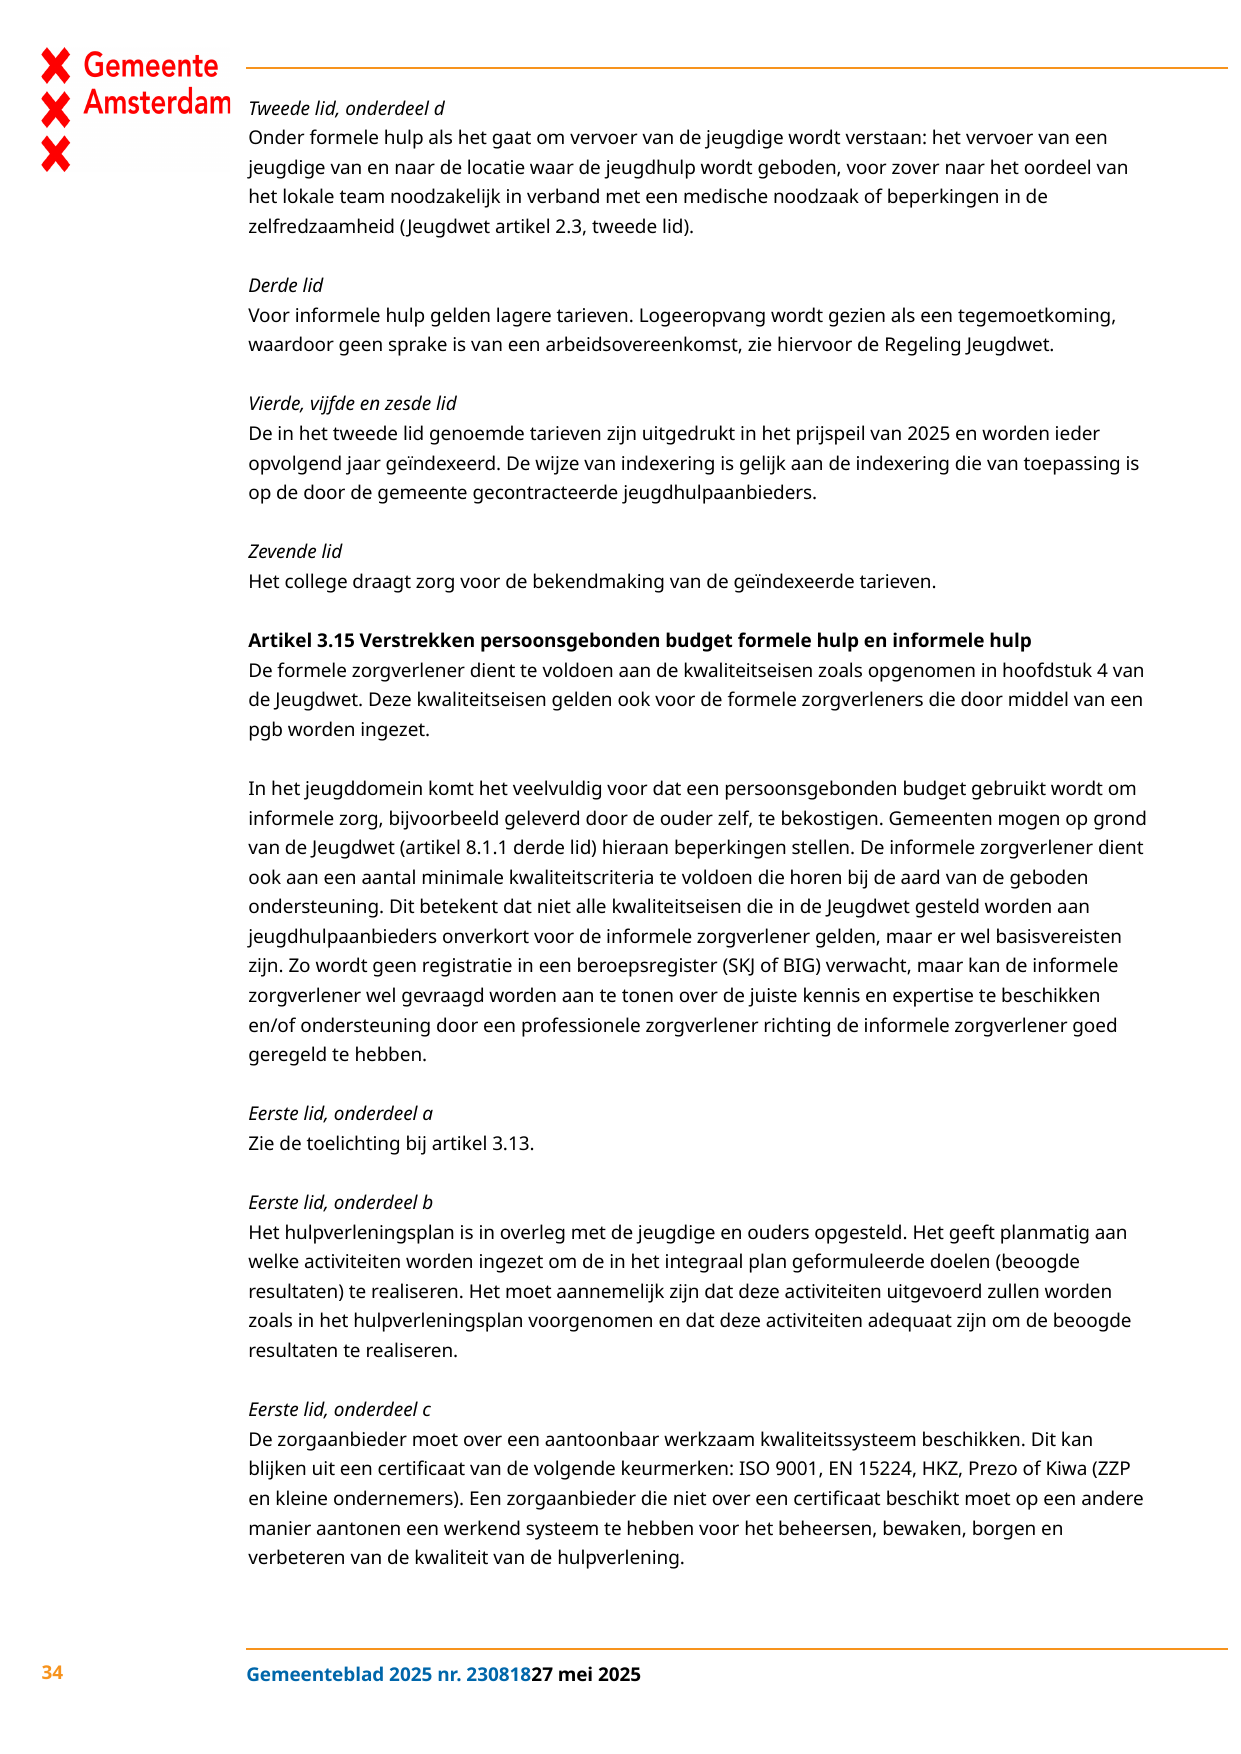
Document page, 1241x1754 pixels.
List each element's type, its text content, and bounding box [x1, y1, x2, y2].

picture [41, 47, 231, 172]
text De in het tweede lid genoemde tarieven zijn uitgedrukt in het prijspeil van 2025 en worden ieder opvolgend jaar geïndexeerd. De wijze van indexering is gelijk aan de indexering die van toepassing is op de door de gemeente gecontracteerde jeugdhulpaanbieders. [248, 420, 1152, 505]
text De zorgaanbieder moet over een aantoonbaar werkzaam kwaliteitssysteem beschikken. Dit kan blijken uit een certificaat van de volgende keurmerken: ISO 9001, EN 15224, HKZ, Prezo of Kiwa (ZZP en kleine ondernemers). Een zorgaanbieder die niet over een certificaat beschikt moet op een andere manier aantonen een werkend systeem te hebben voor het beheersen, bewaken, borgen en verbeteren van de kwaliteit van de hulpverlening. [248, 1426, 1152, 1570]
text In het jeugddomein komt het veelvuldig voor dat een persoonsgebonden budget gebruikt wordt om informele zorg, bijvoorbeeld geleverd door de ouder zelf, te bekostigen. Gemeenten mogen op grond van de Jeugdwet (artikel 8.1.1 derde lid) hieraan beperkingen stellen. De informele zorgverlener dient ook aan een aantal minimale kwaliteitscriteria te voldoen die horen bij de aard van de geboden ondersteuning. Dit betekent dat niet alle kwaliteitseisen die in de Jeugdwet gesteld worden aan jeugdhulpaanbieders onverkort voor de informele zorgverlener gelden, maar er wel basisvereisten zijn. Zo wordt geen registratie in een beroepsregister (SKJ of BIG) verwacht, maar kan de informele zorgverlener wel gevraagd worden aan te tonen over de juiste kennis en expertise te beschikken en/of ondersteuning door een professionele zorgverlener richting de informele zorgverlener goed geregeld te hebben. [248, 775, 1152, 1067]
text De formele zorgverlener dient te voldoen aan de kwaliteitseisen zoals opgenomen in hoofdstuk 4 van de Jeugdwet. Deze kwaliteitseisen gelden ook voor de formele zorgverleners die door middel van een pgb worden ingezet. [248, 657, 1152, 742]
text Eerste lid, onderdeel a [248, 1101, 1152, 1126]
text Het hulpverleningsplan is in overleg met de jeugdige en ouders opgesteld. Het geeft planmatig aan welke activiteiten worden ingezet om de in het integraal plan geformuleerde doelen (beoogde resultaten) te realiseren. Het moet aannemelijk zijn dat deze activiteiten uitgevoerd zullen worden zoals in het hulpverleningsplan voorgenomen en dat deze activiteiten adequaat zijn om de beoogde resultaten te realiseren. [248, 1219, 1152, 1363]
text Zie de toelichting bij artikel 3.13. [248, 1130, 1152, 1156]
text Artikel 3.15 Verstrekken persoonsgebonden budget formele hulp en informele hulp [248, 627, 1152, 653]
text Voor informele hulp gelden lagere tarieven. Logeeropvang wordt gezien als een tegemoetkoming, waardoor geen sprake is van een arbeidsovereenkomst, zie hiervoor de Regeling Jeugdwet. [248, 302, 1152, 357]
text Derde lid [248, 272, 1152, 298]
text Eerste lid, onderdeel c [248, 1396, 1152, 1422]
text Vierde, vijfde en zesde lid [248, 391, 1152, 416]
text Tweede lid, onderdeel d [248, 95, 1152, 121]
text Het college draagt zorg voor de bekendmaking van de geïndexeerde tarieven. [248, 568, 1152, 594]
text Eerste lid, onderdeel b [248, 1189, 1152, 1215]
text Onder formele hulp als het gaat om vervoer van de jeugdige wordt verstaan: het vervoer van een jeugdige van en naar de locatie waar de jeugdhulp wordt geboden, voor zover naar het oordeel van het lokale team noodzakelijk in verband met een medische noodzaak of beperkingen in de zelfredzaamheid (Jeugdwet artikel 2.3, tweede lid). [248, 124, 1152, 239]
text Zevende lid [248, 538, 1152, 564]
